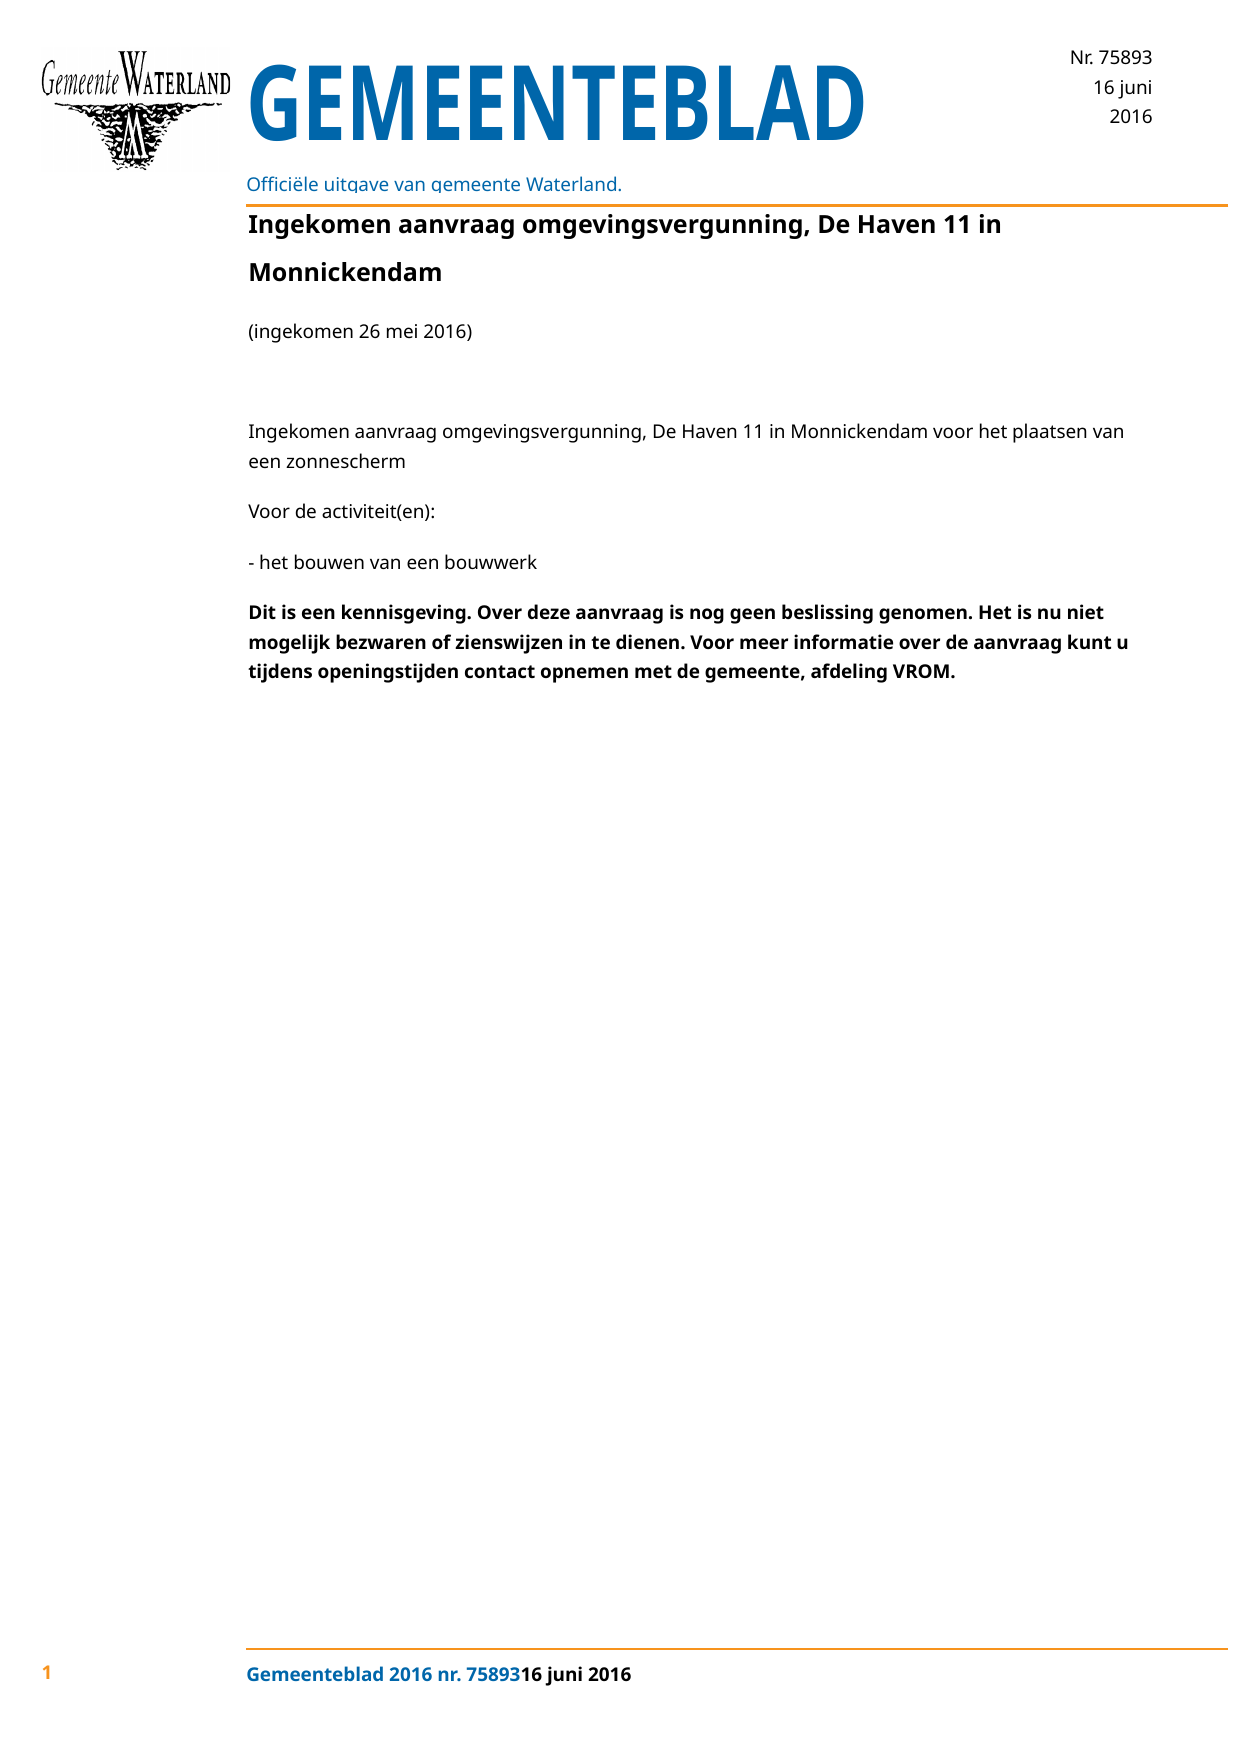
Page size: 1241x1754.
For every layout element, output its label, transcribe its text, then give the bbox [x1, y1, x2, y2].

text Ingekomen aanvraag omgevingsvergunning, De Haven 11 in Monnickendam voor het plaatsen van een zonnescherm [248, 419, 1152, 474]
text Ingekomen aanvraag omgevingsvergunning, De Haven 11 in Monnickendam [248, 207, 1152, 288]
picture [41, 47, 231, 172]
text Voor de activiteit(en): [248, 499, 1152, 524]
text (ingekomen 26 mei 2016) [248, 318, 1152, 344]
text Dit is een kennisgeving. Over deze aanvraag is nog geen beslissing genomen. Het is nu niet mogelijk bezwaren of zienswijzen in te dienen. Voor meer informatie over de aanvraag kunt u tijdens openingstijden contact opnemen met de gemeente, afdeling VROM. [248, 599, 1152, 684]
text - het bouwen van een bouwwerk [248, 549, 1152, 575]
